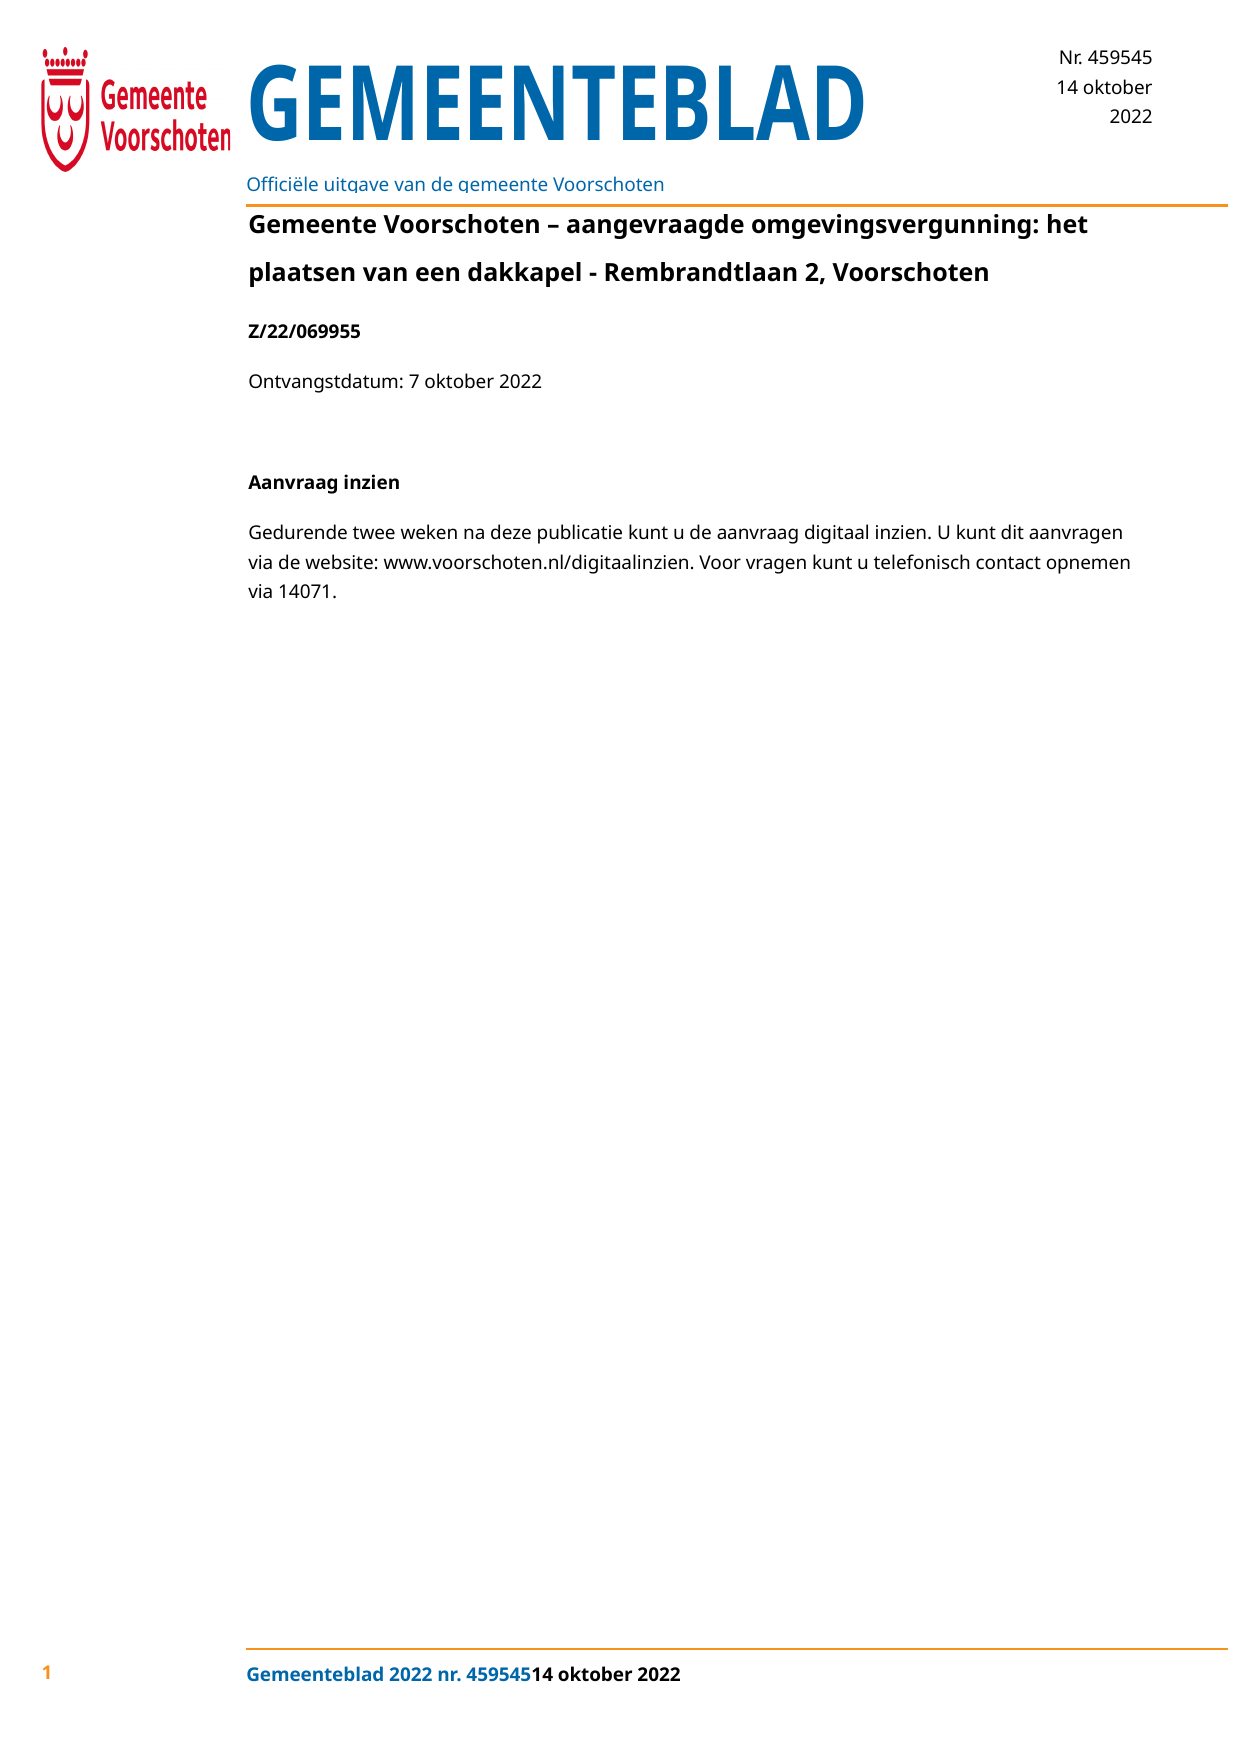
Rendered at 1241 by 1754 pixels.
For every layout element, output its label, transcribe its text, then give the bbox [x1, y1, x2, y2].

picture [41, 47, 231, 172]
text Z/22/069955 [248, 318, 1152, 344]
text Gedurende twee weken na deze publicatie kunt u de aanvraag digitaal inzien. U kunt dit aanvragen via de website: www.voorschoten.nl/digitaalinzien. Voor vragen kunt u telefonisch contact opnemen via 14071. [248, 519, 1152, 604]
text Gemeente Voorschoten – aangevraagde omgevingsvergunning: het plaatsen van een dakkapel - Rembrandtlaan 2, Voorschoten [248, 207, 1152, 288]
text Aanvraag inzien [248, 469, 1152, 495]
text Ontvangstdatum: 7 oktober 2022 [248, 368, 1152, 394]
